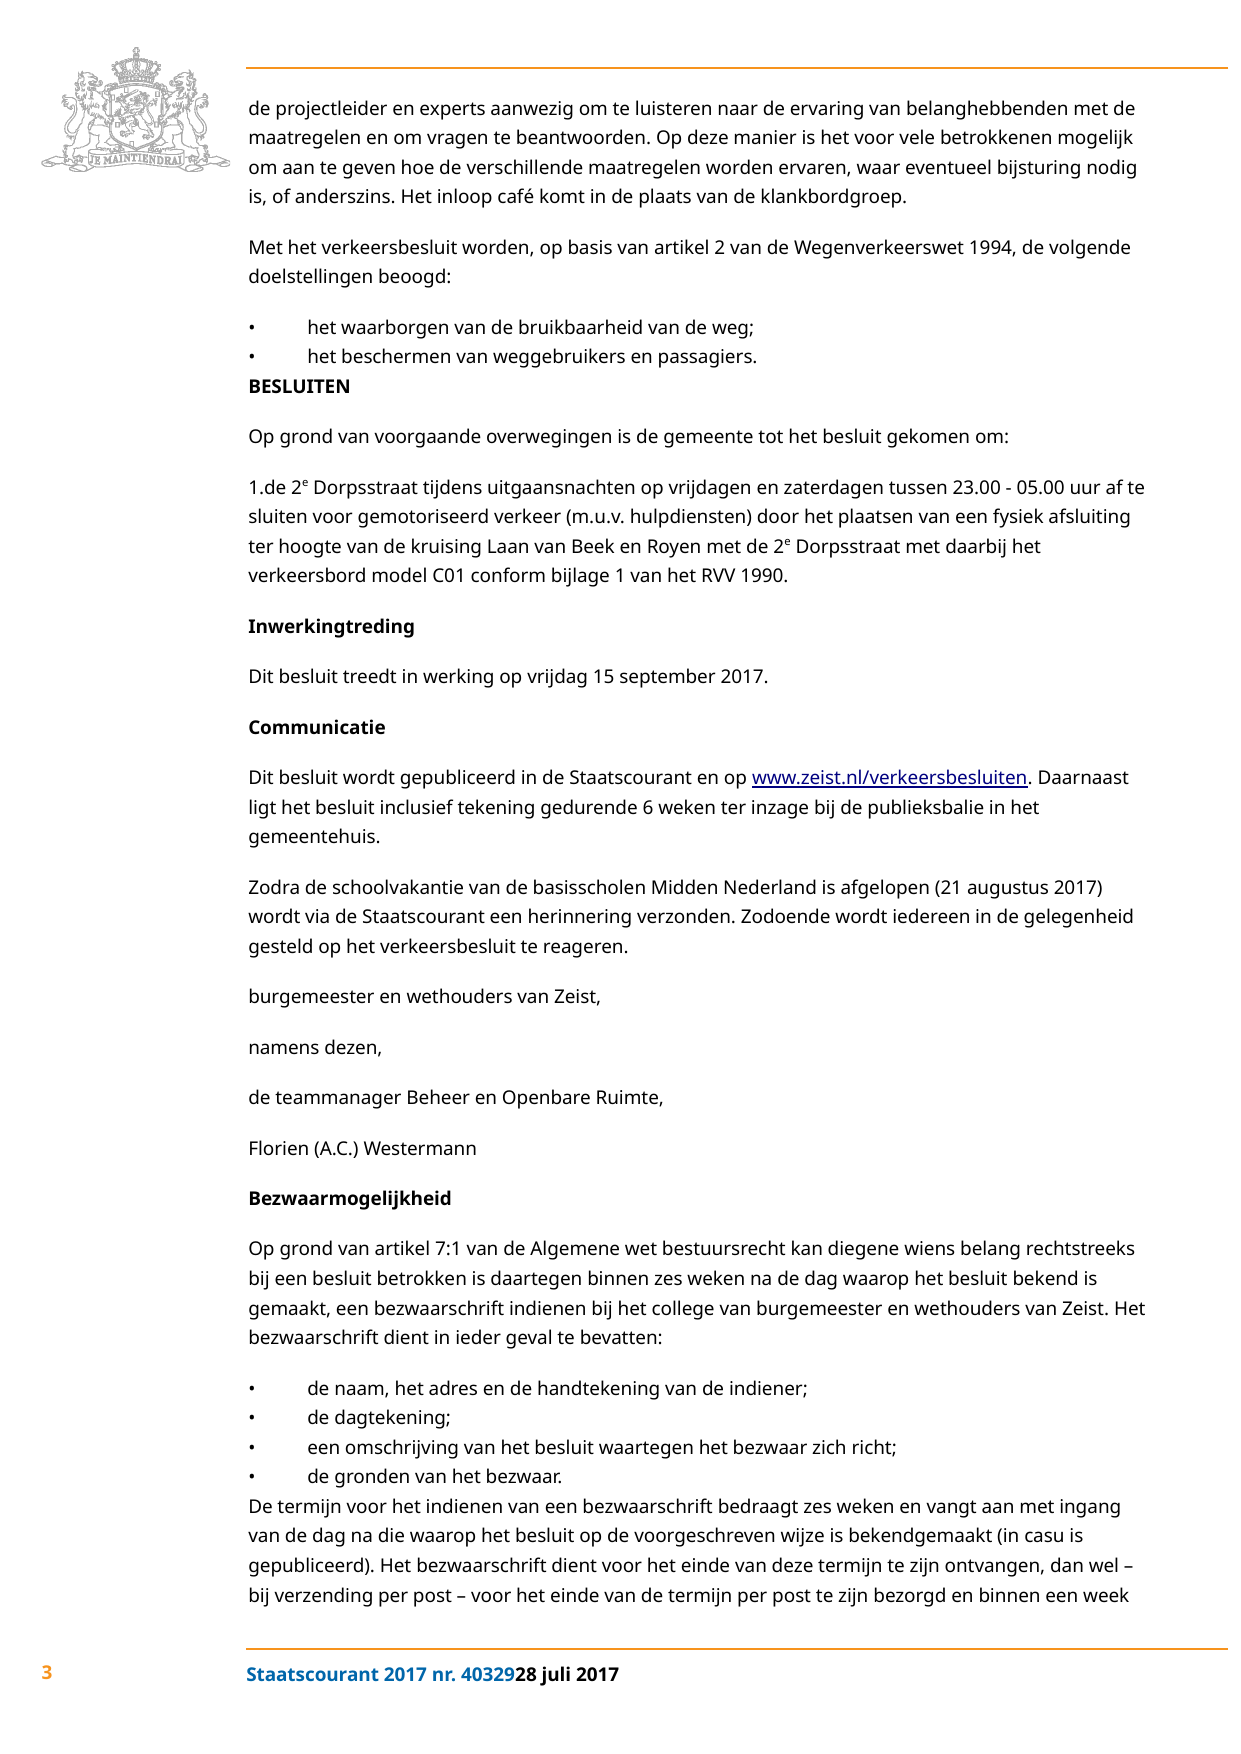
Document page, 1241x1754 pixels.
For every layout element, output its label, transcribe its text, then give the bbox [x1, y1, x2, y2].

text de teammanager Beheer en Openbare Ruimte, [248, 1084, 1152, 1110]
list het beschermen van weggebruikers en passagiers. [248, 343, 1152, 369]
text Inwerkingtreding [248, 613, 1152, 639]
text Op grond van artikel 7:1 van de Algemene wet bestuursrecht kan diegene wiens belang rechtstreeks bij een besluit betrokken is daartegen binnen zes weken na de dag waarop het besluit bekend is gemaakt, een bezwaarschrift indienen bij het college van burgemeester en wethouders van Zeist. Het bezwaarschrift dient in ieder geval te bevatten: [248, 1236, 1152, 1350]
text burgemeester en wethouders van Zeist, [248, 983, 1152, 1009]
text Dit besluit treedt in werking op vrijdag 15 september 2017. [248, 663, 1152, 689]
text Dit besluit wordt gepubliceerd in de Staatscourant en op www.zeist.nl/verkeersbesluiten. Daarnaast ligt het besluit inclusief tekening gedurende 6 weken ter inzage bij de publieksbalie in het gemeentehuis. [248, 764, 1152, 849]
text 1.de 2e Dorpsstraat tijdens uitgaansnachten op vrijdagen en zaterdagen tussen 23.00 - 05.00 uur af te sluiten voor gemotoriseerd verkeer (m.u.v. hulpdiensten) door het plaatsen van een fysiek afsluiting ter hoogte van de kruising Laan van Beek en Royen met de 2e Dorpsstraat met daarbij het verkeersbord model C01 conform bijlage 1 van het RVV 1990. [248, 474, 1152, 588]
text Bezwaarmogelijkheid [248, 1185, 1152, 1211]
text Florien (A.C.) Westermann [248, 1135, 1152, 1161]
list de dagtekening; [248, 1404, 1152, 1430]
text Zodra de schoolvakantie van de basisscholen Midden Nederland is afgelopen (21 augustus 2017) wordt via de Staatscourant een herinnering verzonden. Zodoende wordt iedereen in de gelegenheid gesteld op het verkeersbesluit te reageren. [248, 874, 1152, 959]
text namens dezen, [248, 1034, 1152, 1060]
text Met het verkeersbesluit worden, op basis van artikel 2 van de Wegenverkeerswet 1994, de volgende doelstellingen beoogd: [248, 234, 1152, 289]
list de gronden van het bezwaar. [248, 1463, 1152, 1489]
list een omschrijving van het besluit waartegen het bezwaar zich richt; [248, 1434, 1152, 1460]
text De termijn voor het indienen van een bezwaarschrift bedraagt zes weken en vangt aan met ingang van de dag na die waarop het besluit op de voorgeschreven wijze is bekendgemaakt (in casu is gepubliceerd). Het bezwaarschrift dient voor het einde van deze termijn te zijn ontvangen, dan wel – bij verzending per post – voor het einde van de termijn per post te zijn bezorgd en binnen een week [248, 1493, 1152, 1608]
list de naam, het adres en de handtekening van de indiener; [248, 1375, 1152, 1401]
text BESLUITEN [248, 373, 1152, 399]
text Communicatie [248, 714, 1152, 740]
picture [41, 47, 231, 172]
list het waarborgen van de bruikbaarheid van de weg; [248, 314, 1152, 340]
text Op grond van voorgaande overwegingen is de gemeente tot het besluit gekomen om: [248, 423, 1152, 449]
text de projectleider en experts aanwezig om te luisteren naar de ervaring van belanghebbenden met de maatregelen en om vragen te beantwoorden. Op deze manier is het voor vele betrokkenen mogelijk om aan te geven hoe de verschillende maatregelen worden ervaren, waar eventueel bijsturing nodig is, of anderszins. Het inloop café komt in de plaats van de klankbordgroep. [248, 95, 1152, 209]
